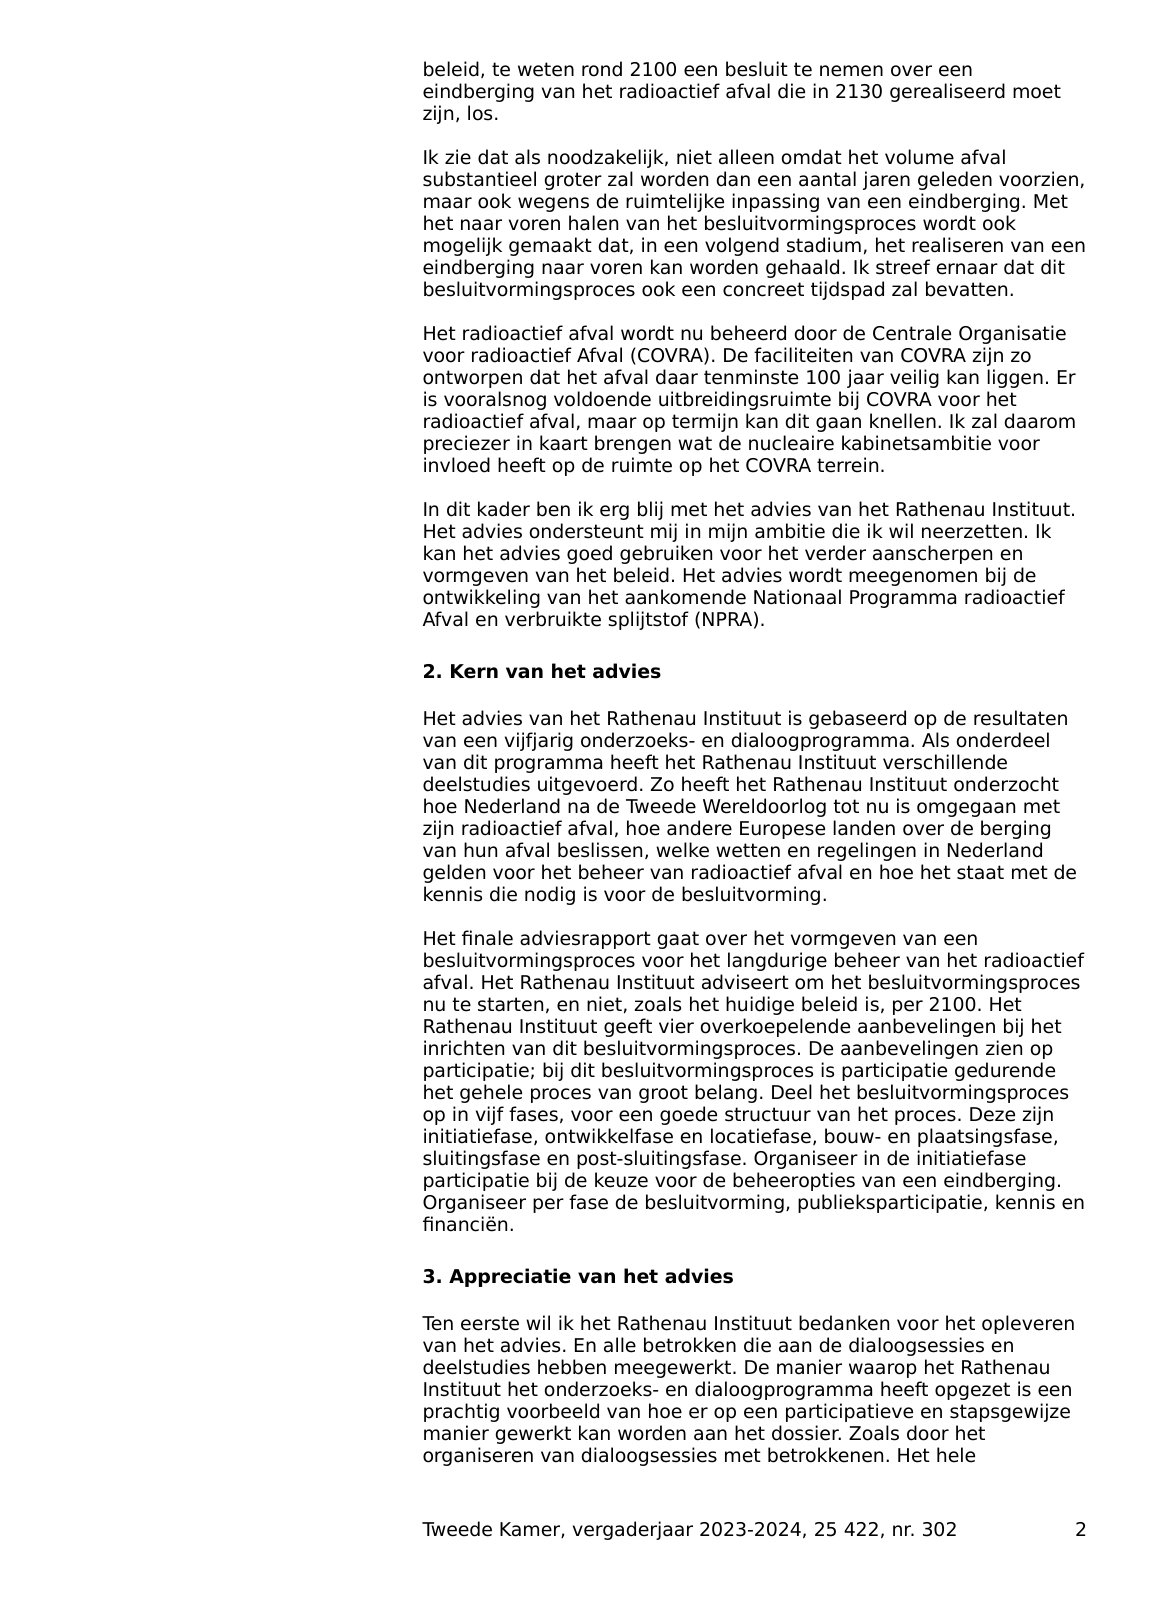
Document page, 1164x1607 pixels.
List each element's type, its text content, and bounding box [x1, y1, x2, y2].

subtitle 3. Appreciatie van het advies [422, 1266, 1087, 1288]
text In dit kader ben ik erg blij met het advies van het Rathenau Instituut. Het advies ondersteunt mij in mijn ambitie die ik wil neerzetten. Ik kan het advies goed gebruiken voor het verder aanscherpen en vormgeven van het beleid. Het advies wordt meegenomen bij de ontwikkeling van het aankomende Nationaal Programma radioactief Afval en verbruikte splijtstof (NPRA). [422, 499, 1087, 631]
text Ten eerste wil ik het Rathenau Instituut bedanken voor het opleveren van het advies. En alle betrokken die aan de dialoogsessies en deelstudies hebben meegewerkt. De manier waarop het Rathenau Instituut het onderzoeks- en dialoogprogramma heeft opgezet is een prachtig voorbeeld van hoe er op een participatieve en stapsgewijze manier gewerkt kan worden aan het dossier. Zoals door het organiseren van dialoogsessies met betrokkenen. Het hele [422, 1313, 1087, 1467]
subtitle 2. Kern van het advies [422, 661, 1087, 683]
text Ik zie dat als noodzakelijk, niet alleen omdat het volume afval substantieel groter zal worden dan een aantal jaren geleden voorzien, maar ook wegens de ruimtelijke inpassing van een eindberging. Met het naar voren halen van het besluitvormingsproces wordt ook mogelijk gemaakt dat, in een volgend stadium, het realiseren van een eindberging naar voren kan worden gehaald. Ik streef ernaar dat dit besluitvormingsproces ook een concreet tijdspad zal bevatten. [422, 147, 1087, 301]
text Het radioactief afval wordt nu beheerd door de Centrale Organisatie voor radioactief Afval (COVRA). De faciliteiten van COVRA zijn zo ontworpen dat het afval daar tenminste 100 jaar veilig kan liggen. Er is vooralsnog voldoende uitbreidingsruimte bij COVRA voor het radioactief afval, maar op termijn kan dit gaan knellen. Ik zal daarom preciezer in kaart brengen wat de nucleaire kabinetsambitie voor invloed heeft op de ruimte op het COVRA terrein. [422, 323, 1087, 477]
text Het finale adviesrapport gaat over het vormgeven van een besluitvormingsproces voor het langdurige beheer van het radioactief afval. Het Rathenau Instituut adviseert om het besluitvormingsproces nu te starten, en niet, zoals het huidige beleid is, per 2100. Het Rathenau Instituut geeft vier overkoepelende aanbevelingen bij het inrichten van dit besluitvormingsproces. De aanbevelingen zien op participatie; bij dit besluitvormingsproces is participatie gedurende het gehele proces van groot belang. Deel het besluitvormingsproces op in vijf fases, voor een goede structuur van het proces. Deze zijn initiatiefase, ontwikkelfase en locatiefase, bouw- en plaatsingsfase, sluitingsfase en post-sluitingsfase. Organiseer in de initiatiefase participatie bij de keuze voor de beheeropties van een eindberging. Organiseer per fase de besluitvorming, publieksparticipatie, kennis en financiën. [422, 928, 1087, 1236]
text Het advies van het Rathenau Instituut is gebaseerd op de resultaten van een vijfjarig onderzoeks- en dialoogprogramma. Als onderdeel van dit programma heeft het Rathenau Instituut verschillende deelstudies uitgevoerd. Zo heeft het Rathenau Instituut onderzocht hoe Nederland na de Tweede Wereldoorlog tot nu is omgegaan met zijn radioactief afval, hoe andere Europese landen over de berging van hun afval beslissen, welke wetten en regelingen in Nederland gelden voor het beheer van radioactief afval en hoe het staat met de kennis die nodig is voor de besluitvorming. [422, 708, 1087, 906]
text beleid, te weten rond 2100 een besluit te nemen over een eindberging van het radioactief afval die in 2130 gerealiseerd moet zijn, los. [422, 59, 1087, 125]
